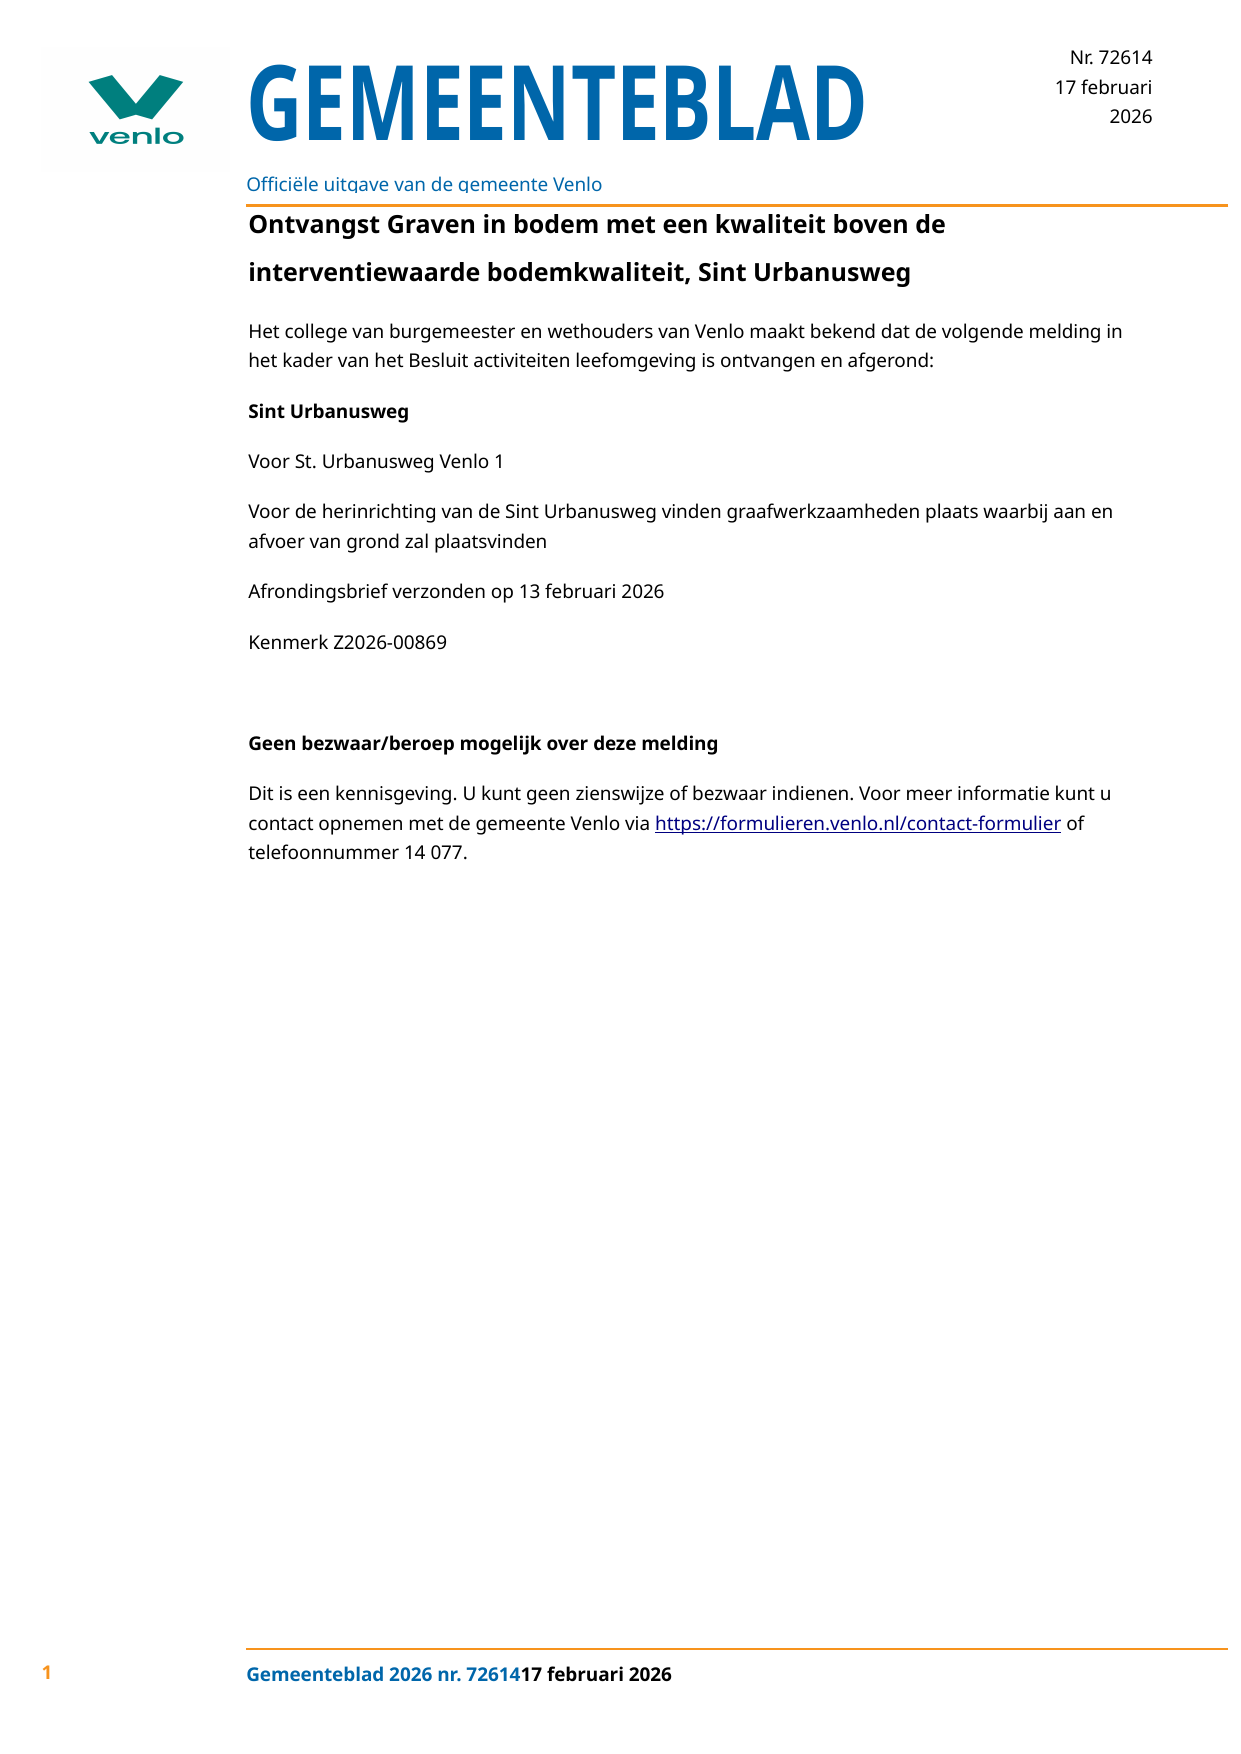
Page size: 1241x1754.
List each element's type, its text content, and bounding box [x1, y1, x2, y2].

text Het college van burgemeester en wethouders van Venlo maakt bekend dat de volgende melding in het kader van het Besluit activiteiten leefomgeving is ontvangen en afgerond: [248, 318, 1152, 373]
text Kenmerk Z2026-00869 [248, 629, 1152, 655]
text Ontvangst Graven in bodem met een kwaliteit boven de interventiewaarde bodemkwaliteit, Sint Urbanusweg [248, 207, 1152, 288]
text Voor St. Urbanusweg Venlo 1 [248, 448, 1152, 474]
text Dit is een kennisgeving. U kunt geen zienswijze of bezwaar indienen. Voor meer informatie kunt u contact opnemen met de gemeente Venlo via https://formulieren.venlo.nl/contact-formulier of telefoonnummer 14 077. [248, 780, 1152, 865]
picture [41, 47, 231, 172]
text Sint Urbanusweg [248, 398, 1152, 424]
text Afrondingsbrief verzonden op 13 februari 2026 [248, 579, 1152, 604]
text Voor de herinrichting van de Sint Urbanusweg vinden graafwerkzaamheden plaats waarbij aan en afvoer van grond zal plaatsvinden [248, 499, 1152, 554]
text Geen bezwaar/beroep mogelijk over deze melding [248, 730, 1152, 756]
